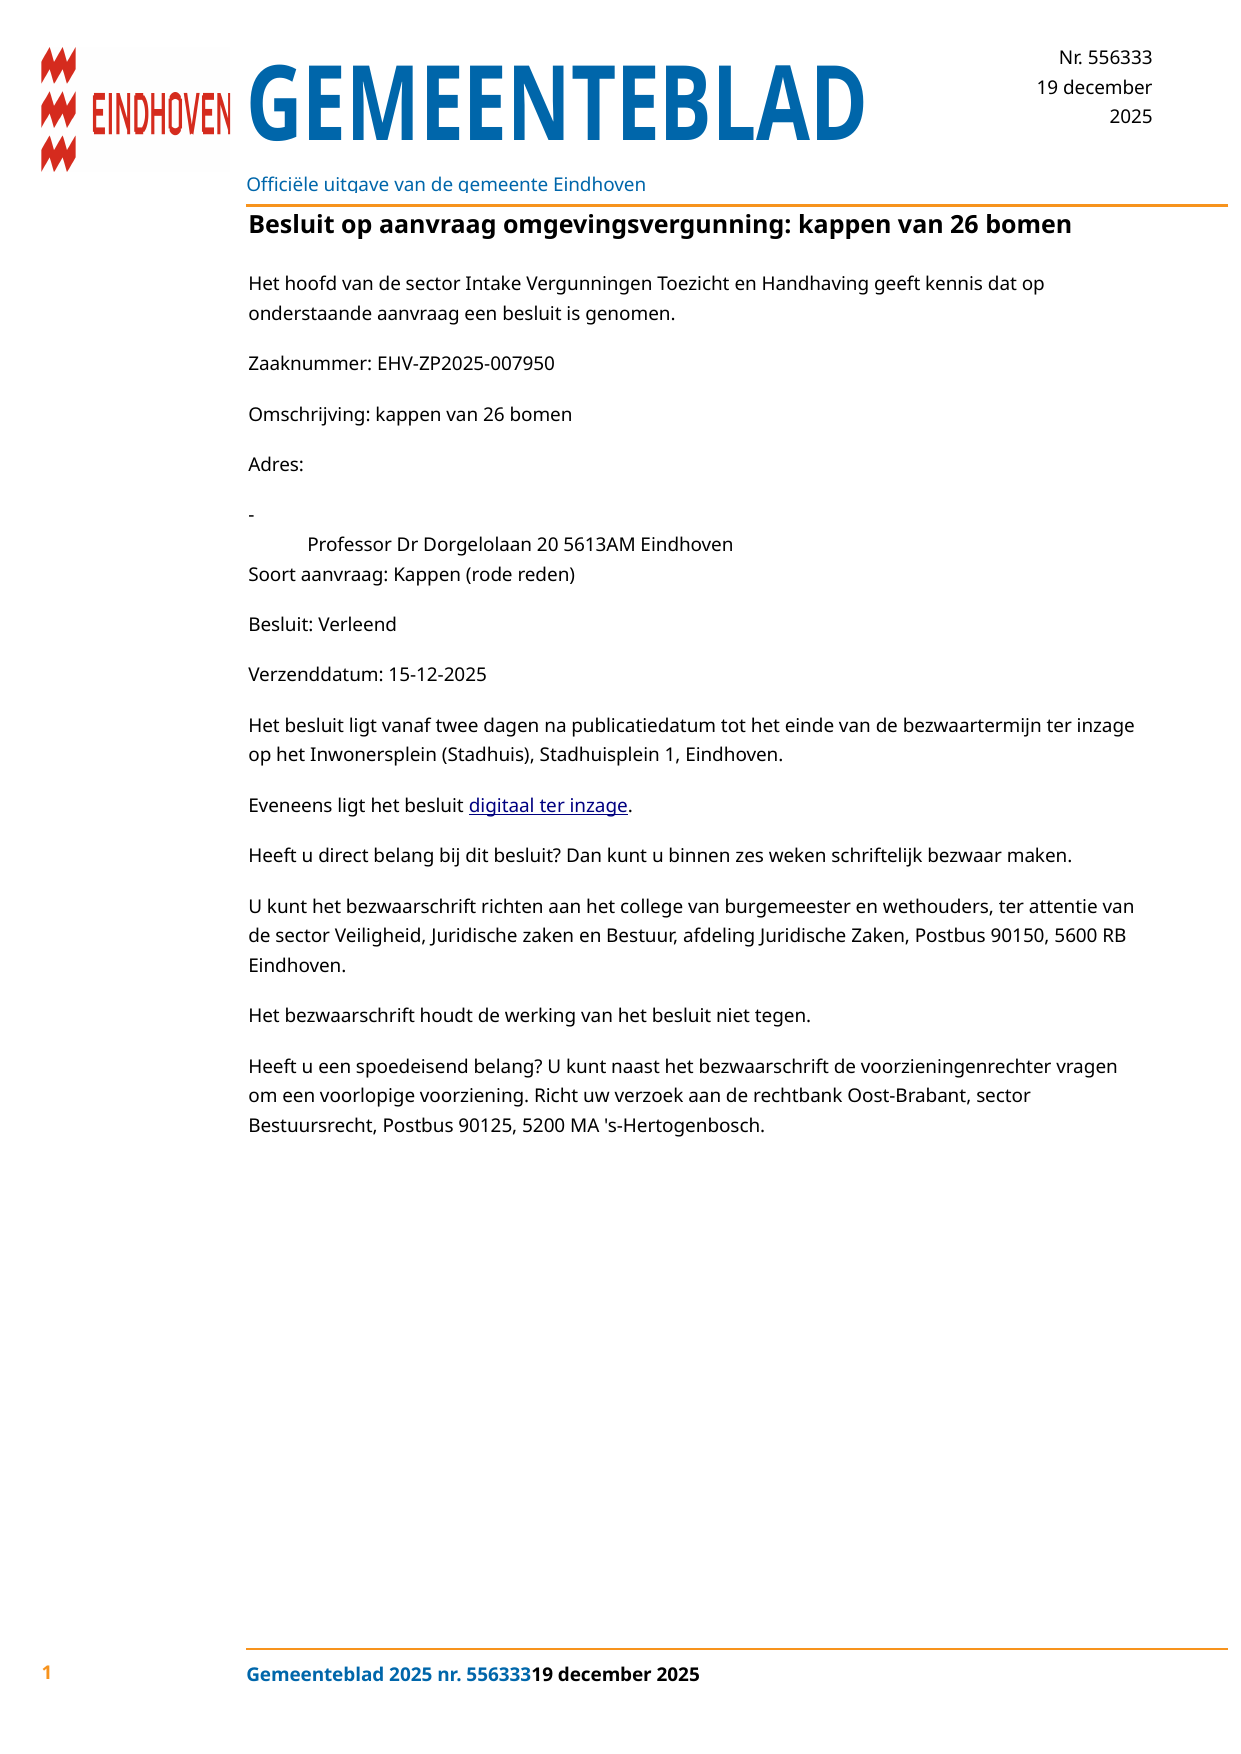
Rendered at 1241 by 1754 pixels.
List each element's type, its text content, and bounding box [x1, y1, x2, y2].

text Adres: [248, 451, 1152, 477]
text Besluit: Verleend [248, 611, 1152, 637]
text Heeft u een spoedeisend belang? U kunt naast het bezwaarschrift de voorzieningenrechter vragen om een voorlopige voorziening. Richt uw verzoek aan de rechtbank Oost-Brabant, sector Bestuursrecht, Postbus 90125, 5200 MA 's-Hertogenbosch. [248, 1053, 1152, 1138]
text Eveneens ligt het besluit digitaal ter inzage. [248, 792, 1152, 818]
picture [41, 47, 231, 172]
text U kunt het bezwaarschrift richten aan het college van burgemeester en wethouders, ter attentie van de sector Veiligheid, Juridische zaken en Bestuur, afdeling Juridische Zaken, Postbus 90150, 5600 RB Eindhoven. [248, 893, 1152, 978]
text Het hoofd van de sector Intake Vergunningen Toezicht en Handhaving geeft kennis dat op onderstaande aanvraag een besluit is genomen. [248, 270, 1152, 326]
text Het bezwaarschrift houdt de werking van het besluit niet tegen. [248, 1002, 1152, 1028]
text Besluit op aanvraag omgevingsvergunning: kappen van 26 bomen [248, 207, 1152, 241]
list Professor Dr Dorgelolaan 20 5613AM Eindhoven [248, 531, 1152, 557]
text Zaaknummer: EHV-ZP2025-007950 [248, 350, 1152, 376]
text Het besluit ligt vanaf twee dagen na publicatiedatum tot het einde van de bezwaartermijn ter inzage op het Inwonersplein (Stadhuis), Stadhuisplein 1, Eindhoven. [248, 712, 1152, 767]
text Soort aanvraag: Kappen (rode reden) [248, 561, 1152, 586]
text Omschrijving: kappen van 26 bomen [248, 401, 1152, 426]
text Verzenddatum: 15-12-2025 [248, 662, 1152, 687]
text Heeft u direct belang bij dit besluit? Dan kunt u binnen zes weken schriftelijk bezwaar maken. [248, 842, 1152, 868]
